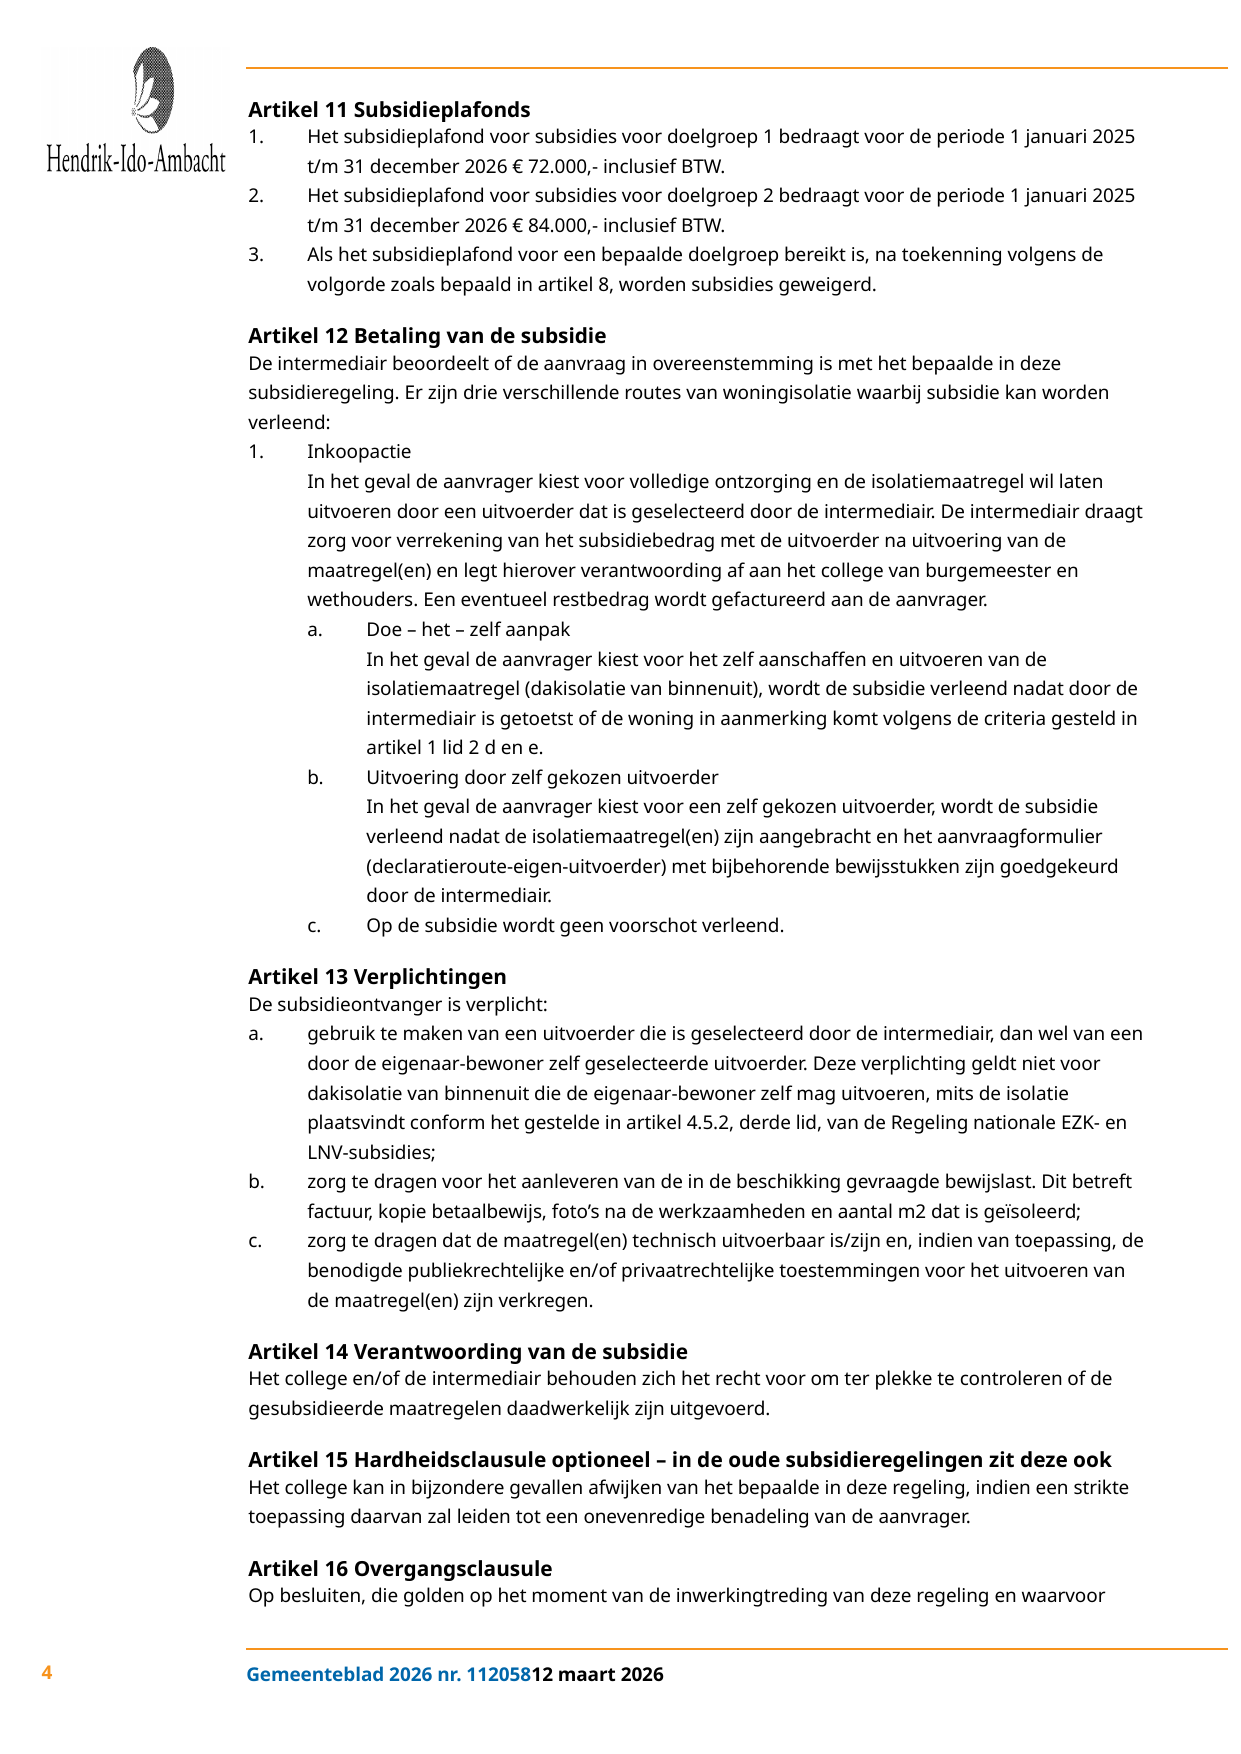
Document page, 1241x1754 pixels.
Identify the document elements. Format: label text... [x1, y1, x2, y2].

text De intermediair beoordeelt of de aanvraag in overeenstemming is met het bepaalde in deze subsidieregeling. Er zijn drie verschillende routes van woningisolatie waarbij subsidie kan worden verleend: [248, 350, 1152, 435]
text Artikel 13 Verplichtingen [248, 962, 1152, 991]
list Als het subsidieplafond voor een bepaalde doelgroep bereikt is, na toekenning volgens de volgorde zoals bepaald in artikel 8, worden subsidies geweigerd. [248, 242, 1152, 297]
text Op besluiten, die golden op het moment van de inwerkingtreding van deze regeling en waarvoor [248, 1582, 1152, 1608]
list gebruik te maken van een uitvoerder die is geselecteerd door de intermediair, dan wel van een door de eigenaar-bewoner zelf geselecteerde uitvoerder. Deze verplichting geldt niet voor dakisolatie van binnenuit die de eigenaar-bewoner zelf mag uitvoeren, mits de isolatie plaatsvindt conform het gestelde in artikel 4.5.2, derde lid, van de Regeling nationale EZK- en LNV-subsidies; [248, 1021, 1152, 1164]
text Het college en/of de intermediair behouden zich het recht voor om ter plekke te controleren of de gesubsidieerde maatregelen daadwerkelijk zijn uitgevoerd. [248, 1366, 1152, 1421]
text Artikel 16 Overgangsclausule [248, 1554, 1152, 1582]
text Artikel 11 Subsidieplafonds [248, 95, 1152, 123]
text Artikel 12 Betaling van de subsidie [248, 322, 1152, 350]
text Het college kan in bijzondere gevallen afwijken van het bepaalde in deze regeling, indien een strikte toepassing daarvan zal leiden tot een onevenredige benadeling van de aanvrager. [248, 1474, 1152, 1529]
text De subsidieontvanger is verplicht: [248, 991, 1152, 1017]
list Het subsidieplafond voor subsidies voor doelgroep 2 bedraagt voor de periode 1 januari 2025 t/m 31 december 2026 € 84.000,- inclusief BTW. [248, 182, 1152, 238]
picture [41, 47, 231, 172]
list Op de subsidie wordt geen voorschot verleend. [307, 912, 1152, 938]
list In het geval de aanvrager kiest voor een zelf gekozen uitvoerder, wordt de subsidie verleend nadat de isolatiemaatregel(en) zijn aangebracht en het aanvraagformulier (declaratieroute-eigen-uitvoerder) met bijbehorende bewijsstukken zijn goedgekeurd door de intermediair. [307, 794, 1152, 908]
list In het geval de aanvrager kiest voor het zelf aanschaffen en uitvoeren van de isolatiemaatregel (dakisolatie van binnenuit), wordt de subsidie verleend nadat door de intermediair is getoetst of de woning in aanmerking komt volgens de criteria gesteld in artikel 1 lid 2 d en e. [307, 646, 1152, 760]
text Artikel 14 Verantwoording van de subsidie [248, 1337, 1152, 1366]
list zorg te dragen voor het aanleveren van de in de beschikking gevraagde bewijslast. Dit betreft factuur, kopie betaalbewijs, foto’s na de werkzaamheden en aantal m2 dat is geïsoleerd; [248, 1168, 1152, 1224]
list Het subsidieplafond voor subsidies voor doelgroep 1 bedraagt voor de periode 1 januari 2025 t/m 31 december 2026 € 72.000,- inclusief BTW. [248, 123, 1152, 178]
text Artikel 15 Hardheidsclausule optioneel – in de oude subsidieregelingen zit deze ook [248, 1446, 1152, 1474]
list zorg te dragen dat de maatregel(en) technisch uitvoerbaar is/zijn en, indien van toepassing, de benodigde publiekrechtelijke en/of privaatrechtelijke toestemmingen voor het uitvoeren van de maatregel(en) zijn verkregen. [248, 1228, 1152, 1312]
list Uitvoering door zelf gekozen uitvoerder [307, 764, 1152, 790]
list Doe – het – zelf aanpak [307, 616, 1152, 642]
list In het geval de aanvrager kiest voor volledige ontzorging en de isolatiemaatregel wil laten uitvoeren door een uitvoerder dat is geselecteerd door de intermediair. De intermediair draagt zorg voor verrekening van het subsidiebedrag met de uitvoerder na uitvoering van de maatregel(en) en legt hierover verantwoording af aan het college van burgemeester en wethouders. Een eventueel restbedrag wordt gefactureerd aan de aanvrager. [248, 468, 1152, 612]
list Inkoopactie [248, 439, 1152, 464]
